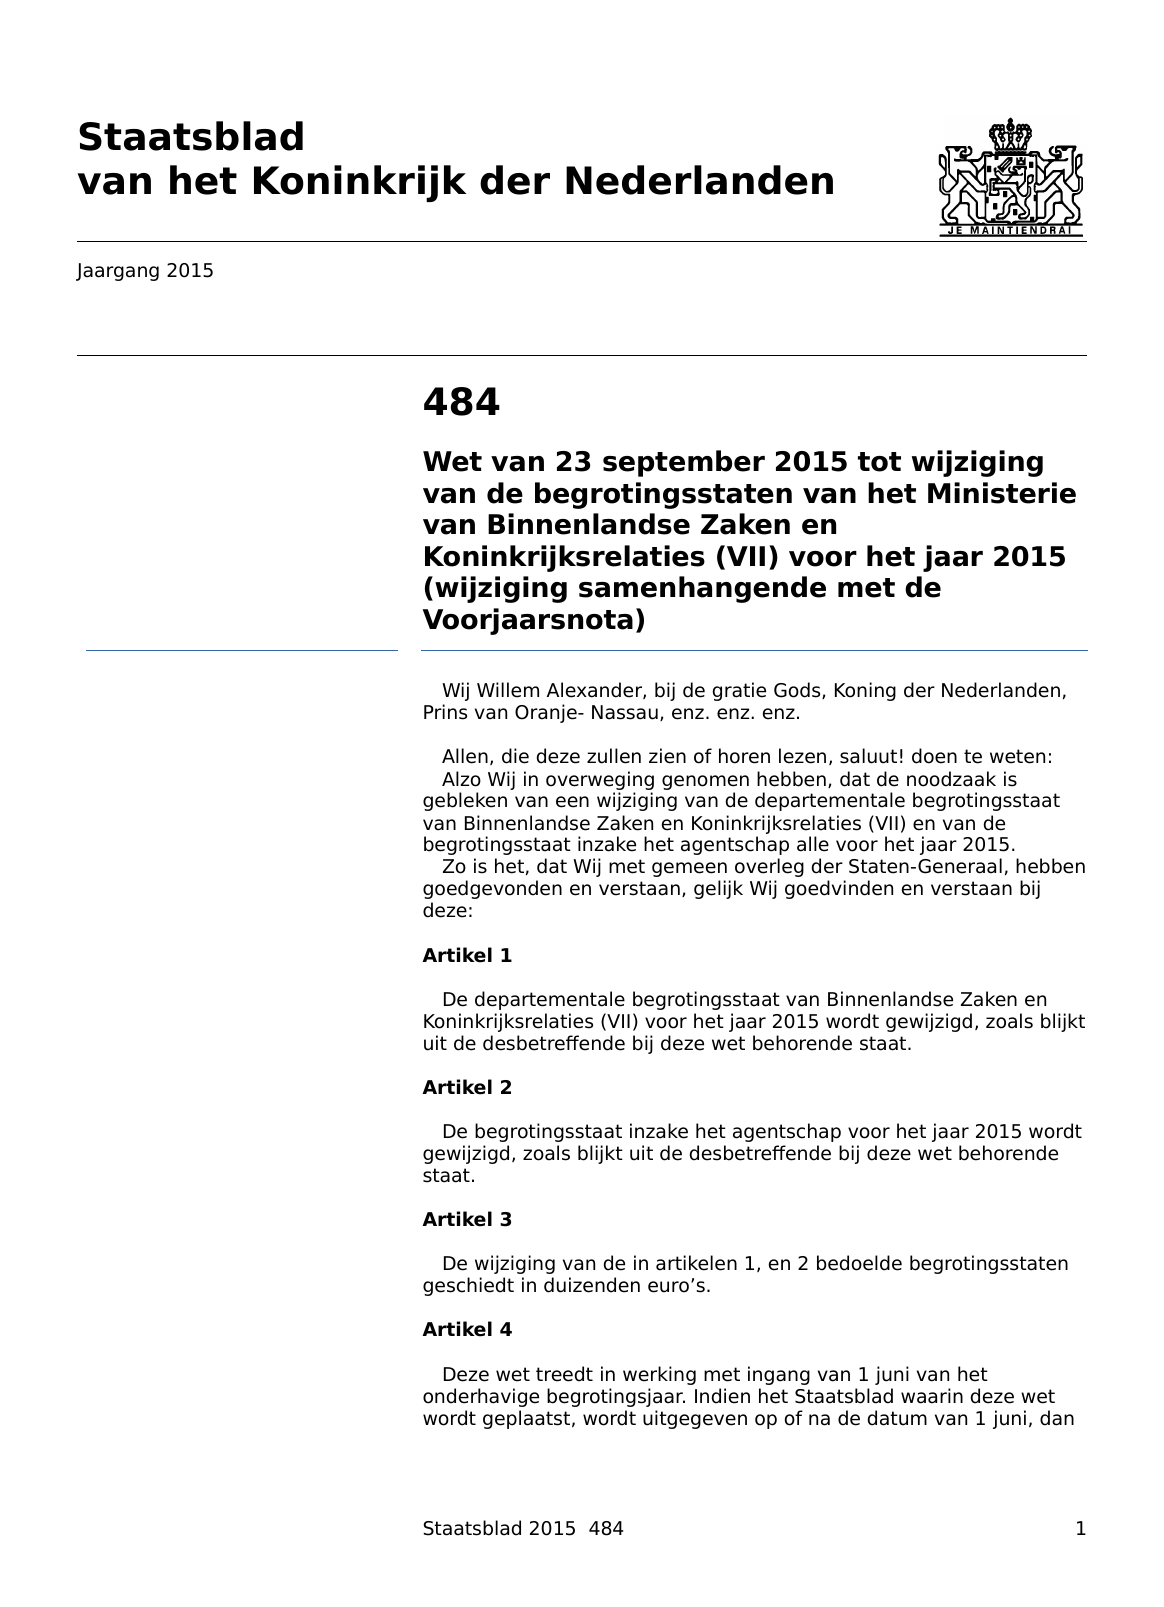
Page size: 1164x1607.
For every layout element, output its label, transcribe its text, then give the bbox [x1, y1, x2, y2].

text Deze wet treedt in werking met ingang van 1 juni van het onderhavige begrotingsjaar. Indien het Staatsblad waarin deze wet wordt geplaatst, wordt uitgegeven op of na de datum van 1 juni, dan [422, 1363, 1087, 1429]
text De departementale begrotingsstaat van Binnenlandse Zaken en Koninkrijksrelaties (VII) voor het jaar 2015 wordt gewijzigd, zoals blijkt uit de desbetreffende bij deze wet behorende staat. [422, 989, 1087, 1054]
table_header Staatsblad van het Koninkrijk der Nederlanden [77, 100, 886, 241]
table_cell Jaargang 2015 [77, 242, 1087, 355]
text De begrotingsstaat inzake het agentschap voor het jaar 2015 wordt gewijzigd, zoals blijkt uit de desbetreffende bij deze wet behorende staat. [422, 1121, 1087, 1187]
subtitle Artikel 1 [422, 944, 1087, 966]
text Wet van 23 september 2015 tot wijziging van de begrotingsstaten van het Ministerie van Binnenlandse Zaken en Koninkrijksrelaties (VII) voor het jaar 2015 (wijziging samenhangende met de Voorjaarsnota) [422, 447, 1087, 636]
subtitle 484 [422, 381, 1087, 424]
picture [936, 115, 1087, 240]
text De wijziging van de in artikelen 1, en 2 bedoelde begrotingsstaten geschiedt in duizenden euro’s. [422, 1253, 1087, 1297]
subtitle Artikel 2 [422, 1077, 1087, 1099]
text Zo is het, dat Wij met gemeen overleg der Staten-Generaal, hebben goedgevonden en verstaan, gelijk Wij goedvinden en verstaan bij deze: [422, 856, 1087, 922]
subtitle Artikel 3 [422, 1209, 1087, 1231]
subtitle Artikel 4 [422, 1319, 1087, 1341]
table_header [886, 100, 1087, 241]
text Allen, die deze zullen zien of horen lezen, saluut! doen te weten: [422, 746, 1087, 768]
text Alzo Wij in overweging genomen hebben, dat de noodzaak is gebleken van een wijziging van de departementale begrotingsstaat van Binnenlandse Zaken en Koninkrijksrelaties (VII) en van de begrotingsstaat inzake het agentschap alle voor het jaar 2015. [422, 768, 1087, 856]
text Wij Willem Alexander, bij de gratie Gods, Koning der Nederlanden, Prins van Oranje- Nassau, enz. enz. enz. [422, 680, 1087, 724]
